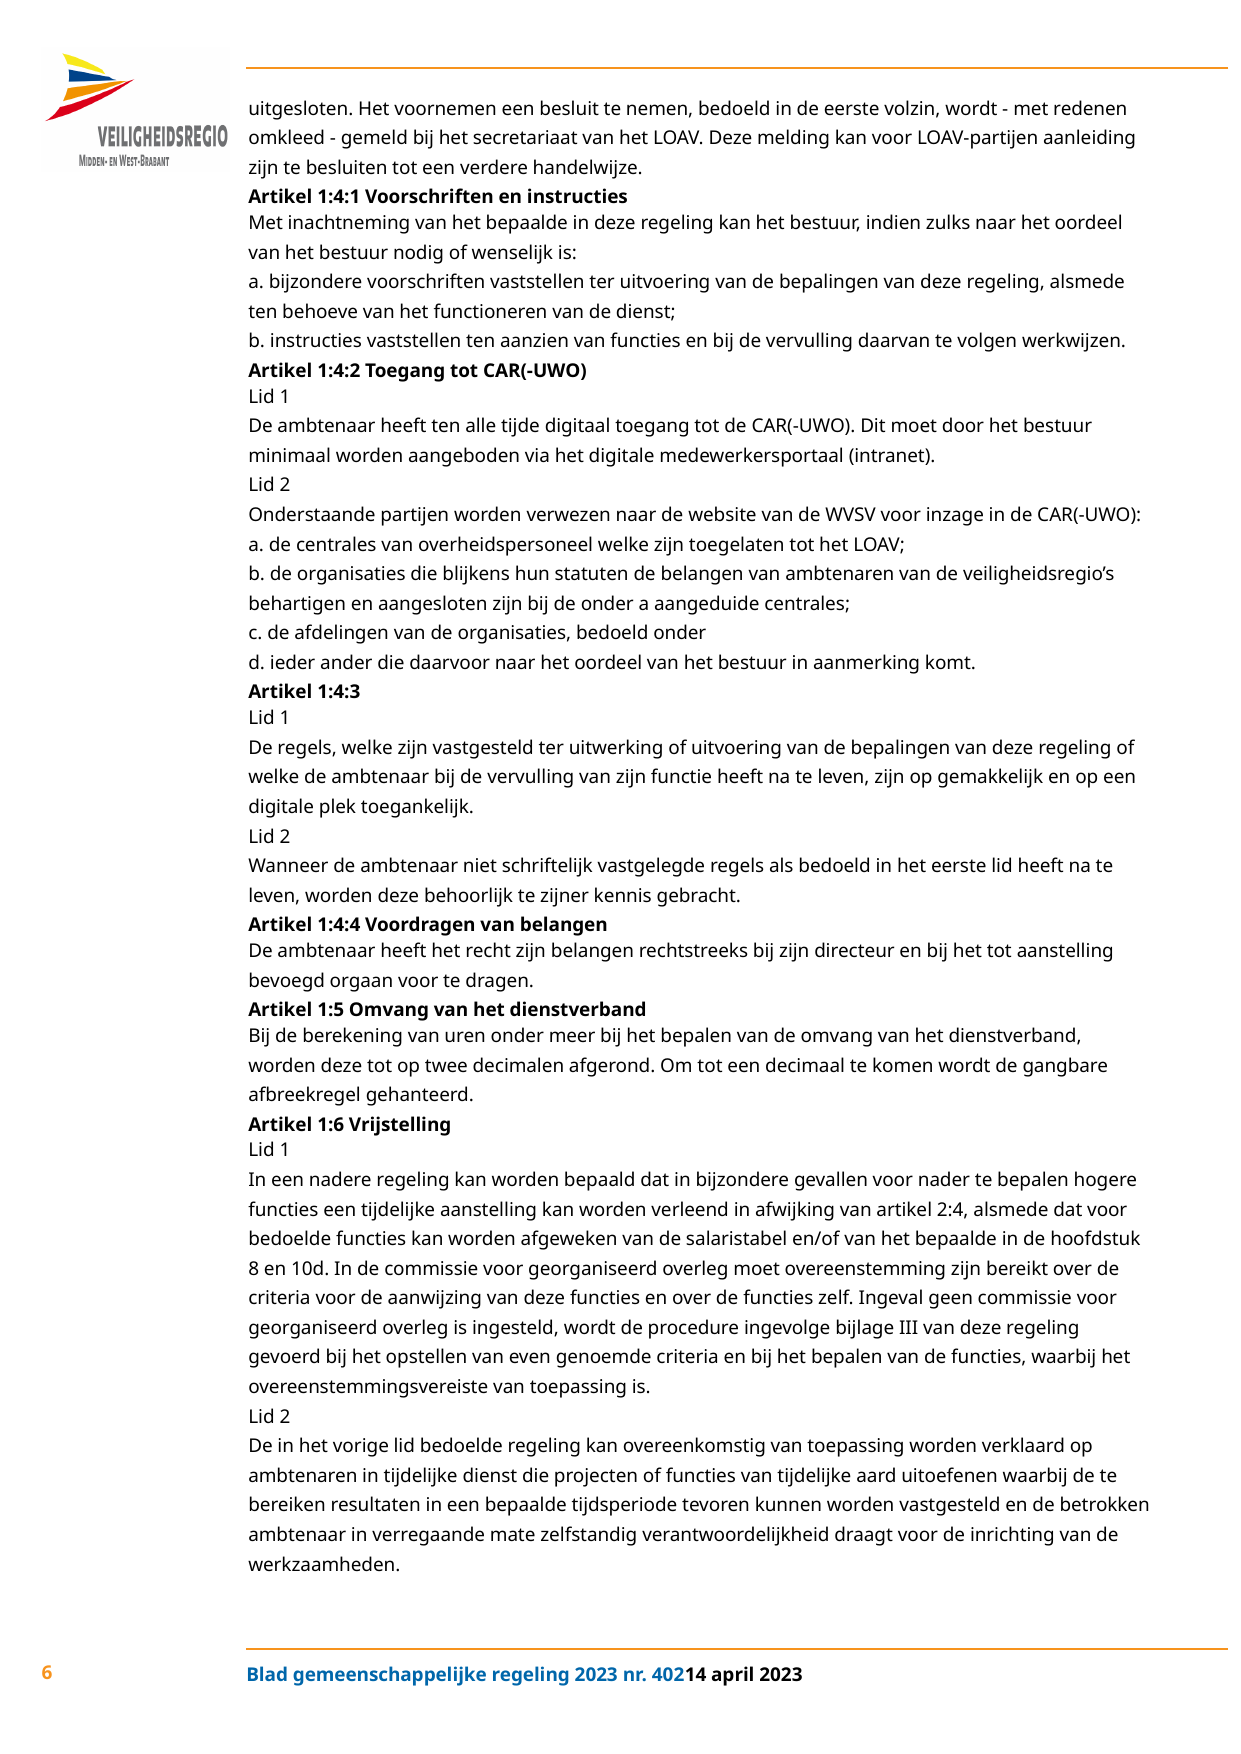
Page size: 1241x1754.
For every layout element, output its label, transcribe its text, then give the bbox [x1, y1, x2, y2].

text In een nadere regeling kan worden bepaald dat in bijzondere gevallen voor nader te bepalen hogere functies een tijdelijke aanstelling kan worden verleend in afwijking van artikel 2:4, alsmede dat voor bedoelde functies kan worden afgeweken van de salaristabel en/of van het bepaalde in de hoofdstuk 8 en 10d. In de commissie voor georganiseerd overleg moet overeenstemming zijn bereikt over de criteria voor de aanwijzing van deze functies en over de functies zelf. Ingeval geen commissie voor georganiseerd overleg is ingesteld, wordt de procedure ingevolge bijlage III van deze regeling gevoerd bij het opstellen van even genoemde criteria en bij het bepalen van de functies, waarbij het overeenstemmingsvereiste van toepassing is. [248, 1166, 1152, 1399]
text a. de centrales van overheidspersoneel welke zijn toegelaten tot het LOAV; [248, 531, 1152, 557]
text Artikel 1:5 Omvang van het dienstverband [248, 996, 1152, 1022]
text Wanneer de ambtenaar niet schriftelijk vastgelegde regels als bedoeld in het eerste lid heeft na te leven, worden deze behoorlijk te zijner kennis gebracht. [248, 852, 1152, 908]
text De ambtenaar heeft het recht zijn belangen rechtstreeks bij zijn directeur en bij het tot aanstelling bevoegd orgaan voor te dragen. [248, 937, 1152, 993]
text Lid 1 [248, 1137, 1152, 1162]
text c. de afdelingen van de organisaties, bedoeld onder [248, 619, 1152, 645]
text Artikel 1:4:4 Voordragen van belangen [248, 912, 1152, 937]
text Onderstaande partijen worden verwezen naar de website van de WVSV voor inzage in de CAR(-UWO): [248, 501, 1152, 527]
text Lid 1 [248, 704, 1152, 730]
text Artikel 1:4:1 Voorschriften en instructies [248, 183, 1152, 209]
text d. ieder ander die daarvoor naar het oordeel van het bestuur in aanmerking komt. [248, 649, 1152, 675]
text Lid 2 [248, 1403, 1152, 1429]
text Artikel 1:6 Vrijstelling [248, 1111, 1152, 1137]
text Artikel 1:4:3 [248, 679, 1152, 704]
text Lid 2 [248, 823, 1152, 848]
text a. bijzondere voorschriften vaststellen ter uitvoering van de bepalingen van deze regeling, alsmede ten behoeve van het functioneren van de dienst; [248, 268, 1152, 324]
text Artikel 1:4:2 Toegang tot CAR(-UWO) [248, 357, 1152, 383]
text Met inachtneming van het bepaalde in deze regeling kan het bestuur, indien zulks naar het oordeel van het bestuur nodig of wenselijk is: [248, 209, 1152, 264]
picture [41, 47, 231, 172]
text Bij de berekening van uren onder meer bij het bepalen van de omvang van het dienstverband, worden deze tot op twee decimalen afgerond. Om tot een decimaal te komen wordt de gangbare afbreekregel gehanteerd. [248, 1022, 1152, 1107]
text Lid 2 [248, 472, 1152, 497]
text b. instructies vaststellen ten aanzien van functies en bij de vervulling daarvan te volgen werkwijzen. [248, 328, 1152, 353]
text De ambtenaar heeft ten alle tijde digitaal toegang tot de CAR(-UWO). Dit moet door het bestuur minimaal worden aangeboden via het digitale medewerkersportaal (intranet). [248, 412, 1152, 468]
text De regels, welke zijn vastgesteld ter uitwerking of uitvoering van de bepalingen van deze regeling of welke de ambtenaar bij de vervulling van zijn functie heeft na te leven, zijn op gemakkelijk en op een digitale plek toegankelijk. [248, 734, 1152, 819]
text De in het vorige lid bedoelde regeling kan overeenkomstig van toepassing worden verklaard op ambtenaren in tijdelijke dienst die projecten of functies van tijdelijke aard uitoefenen waarbij de te bereiken resultaten in een bepaalde tijdsperiode tevoren kunnen worden vastgesteld en de betrokken ambtenaar in verregaande mate zelfstandig verantwoordelijkheid draagt voor de inrichting van de werkzaamheden. [248, 1432, 1152, 1577]
text Lid 1 [248, 383, 1152, 409]
text b. de organisaties die blijkens hun statuten de belangen van ambtenaren van de veiligheidsregio’s behartigen en aangesloten zijn bij de onder a aangeduide centrales; [248, 560, 1152, 616]
text uitgesloten. Het voornemen een besluit te nemen, bedoeld in de eerste volzin, wordt - met redenen omkleed - gemeld bij het secretariaat van het LOAV. Deze melding kan voor LOAV-partijen aanleiding zijn te besluiten tot een verdere handelwijze. [248, 95, 1152, 180]
